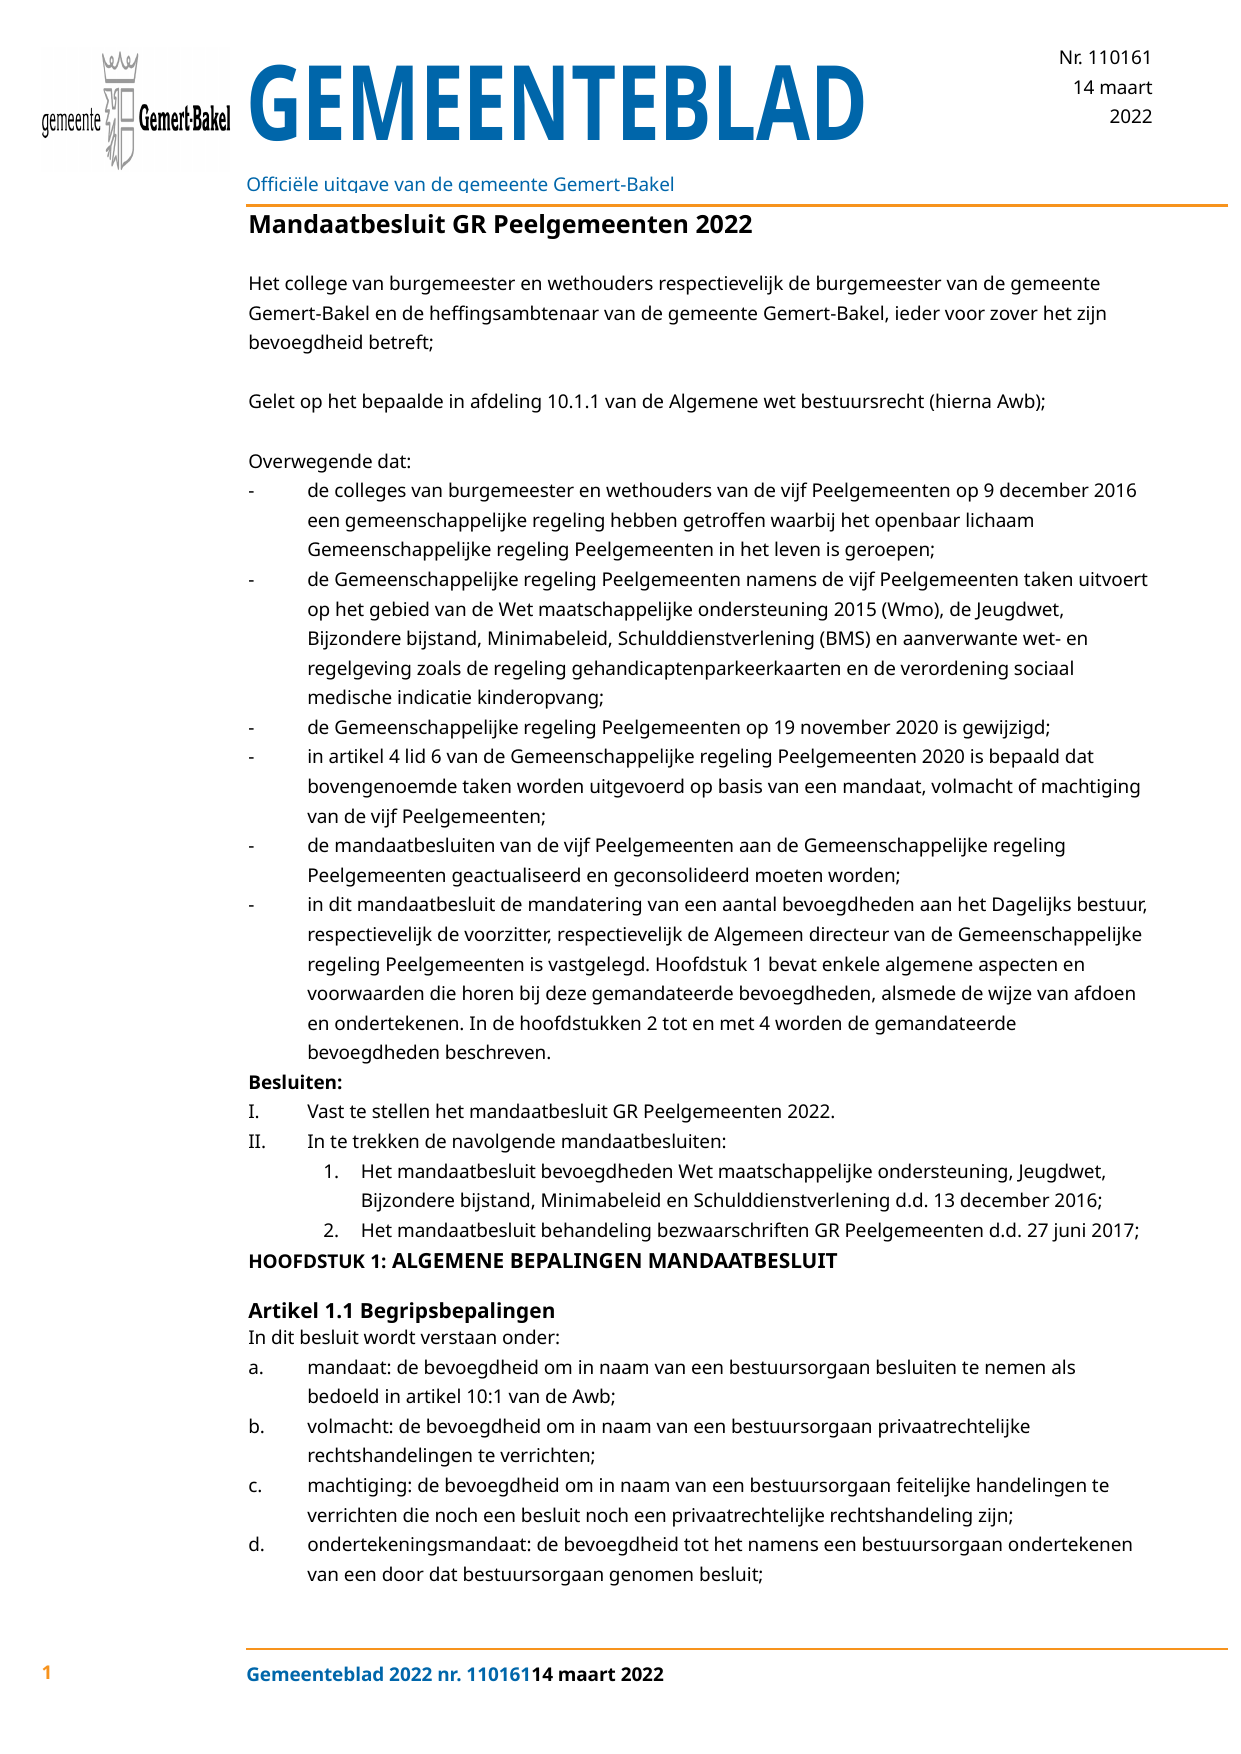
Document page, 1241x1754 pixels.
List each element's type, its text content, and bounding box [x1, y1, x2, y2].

list volmacht: de bevoegdheid om in naam van een bestuursorgaan privaatrechtelijke rechtshandelingen te verrichten; [248, 1413, 1152, 1468]
list Het mandaatbesluit bevoegdheden Wet maatschappelijke ondersteuning, Jeugdwet, Bijzondere bijstand, Minimabeleid en Schulddienstverlening d.d. 13 december 2016; [323, 1158, 1152, 1213]
list machtiging: de bevoegdheid om in naam van een bestuursorgaan feitelijke handelingen te verrichten die noch een besluit noch een privaatrechtelijke rechtshandeling zijn; [248, 1472, 1152, 1527]
list ondertekeningsmandaat: de bevoegdheid tot het namens een bestuursorgaan ondertekenen van een door dat bestuursorgaan genomen besluit; [248, 1531, 1152, 1587]
list Vast te stellen het mandaatbesluit GR Peelgemeenten 2022. [248, 1099, 1152, 1124]
list de Gemeenschappelijke regeling Peelgemeenten op 19 november 2020 is gewijzigd; [248, 714, 1152, 740]
text Mandaatbesluit GR Peelgemeenten 2022 [248, 207, 1152, 241]
list in dit mandaatbesluit de mandatering van een aantal bevoegdheden aan het Dagelijks bestuur, respectievelijk de voorzitter, respectievelijk de Algemeen directeur van de Gemeenschappelijke regeling Peelgemeenten is vastgelegd. Hoofdstuk 1 bevat enkele algemene aspecten en voorwaarden die horen bij deze gemandateerde bevoegdheden, alsmede de wijze van afdoen en ondertekenen. In de hoofdstukken 2 tot en met 4 worden de gemandateerde bevoegdheden beschreven. [248, 892, 1152, 1065]
list de Gemeenschappelijke regeling Peelgemeenten namens de vijf Peelgemeenten taken uitvoert op het gebied van de Wet maatschappelijke ondersteuning 2015 (Wmo), de Jeugdwet, Bijzondere bijstand, Minimabeleid, Schulddienstverlening (BMS) en aanverwante wet- en regelgeving zoals de regeling gehandicaptenparkeerkaarten en de verordening sociaal medische indicatie kinderopvang; [248, 566, 1152, 710]
list de mandaatbesluiten van de vijf Peelgemeenten aan de Gemeenschappelijke regeling Peelgemeenten geactualiseerd en geconsolideerd moeten worden; [248, 832, 1152, 888]
list In te trekken de navolgende mandaatbesluiten: [248, 1128, 1152, 1154]
text HOOFDSTUK 1: ALGEMENE BEPALINGEN MANDAATBESLUIT [248, 1247, 1152, 1275]
list in artikel 4 lid 6 van de Gemeenschappelijke regeling Peelgemeenten 2020 is bepaald dat bovengenoemde taken worden uitgevoerd op basis van een mandaat, volmacht of machtiging van de vijf Peelgemeenten; [248, 744, 1152, 828]
text Gelet op het bepaalde in afdeling 10.1.1 van de Algemene wet bestuursrecht (hierna Awb); [248, 389, 1152, 414]
picture [41, 47, 231, 172]
list de colleges van burgemeester en wethouders van de vijf Peelgemeenten op 9 december 2016 een gemeenschappelijke regeling hebben getroffen waarbij het openbaar lichaam Gemeenschappelijke regeling Peelgemeenten in het leven is geroepen; [248, 477, 1152, 562]
text Overwegende dat: [248, 448, 1152, 473]
list Het mandaatbesluit behandeling bezwaarschriften GR Peelgemeenten d.d. 27 juni 2017; [323, 1217, 1152, 1243]
text In dit besluit wordt verstaan onder: [248, 1324, 1152, 1350]
text Besluiten: [248, 1069, 1152, 1095]
text Artikel 1.1 Begripsbepalingen [248, 1296, 1152, 1324]
list mandaat: de bevoegdheid om in naam van een bestuursorgaan besluiten te nemen als bedoeld in artikel 10:1 van de Awb; [248, 1354, 1152, 1409]
text Het college van burgemeester en wethouders respectievelijk de burgemeester van de gemeente Gemert-Bakel en de heffingsambtenaar van de gemeente Gemert-Bakel, ieder voor zover het zijn bevoegdheid betreft; [248, 270, 1152, 355]
